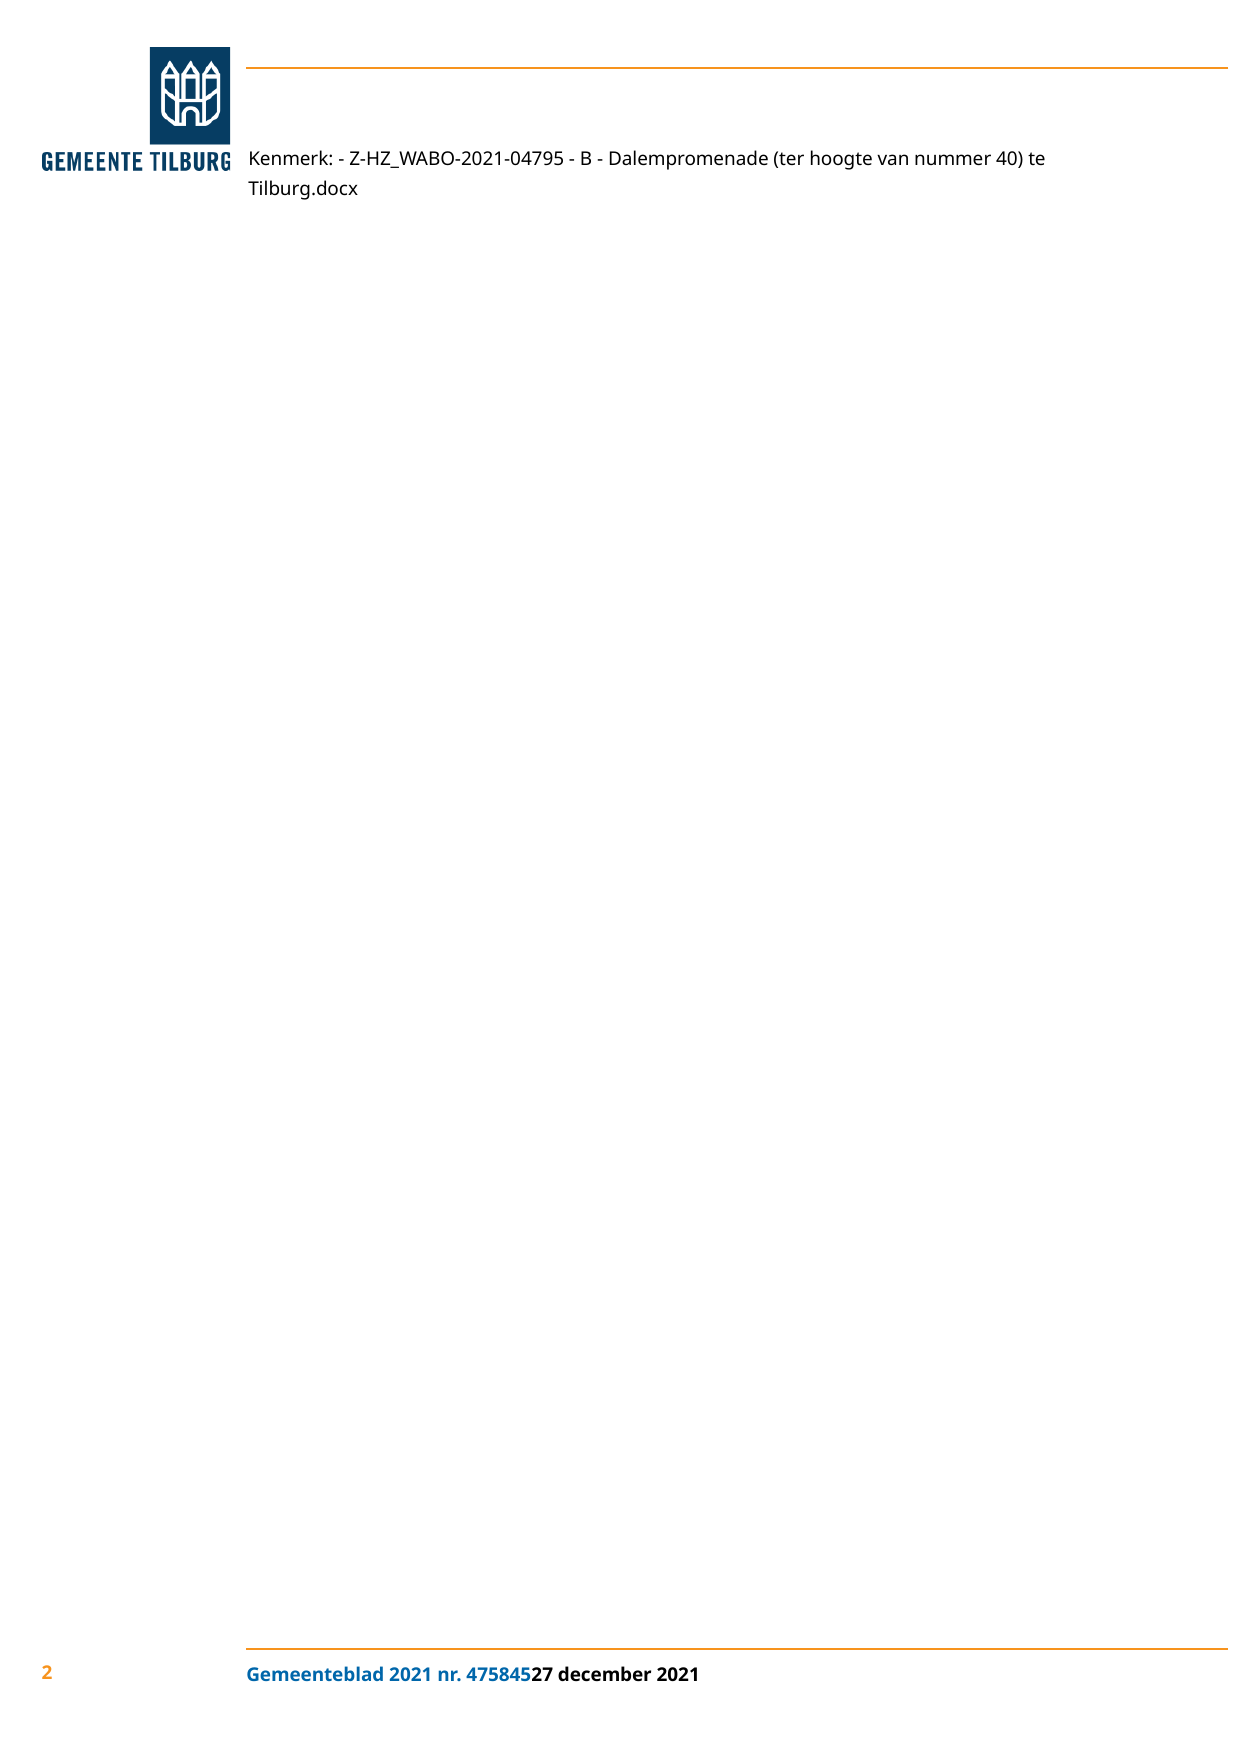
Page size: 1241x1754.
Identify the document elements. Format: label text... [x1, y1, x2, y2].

picture [41, 47, 231, 172]
text Kenmerk: - Z-HZ_WABO-2021-04795 - B - Dalempromenade (ter hoogte van nummer 40) te Tilburg.docx [248, 145, 1152, 201]
